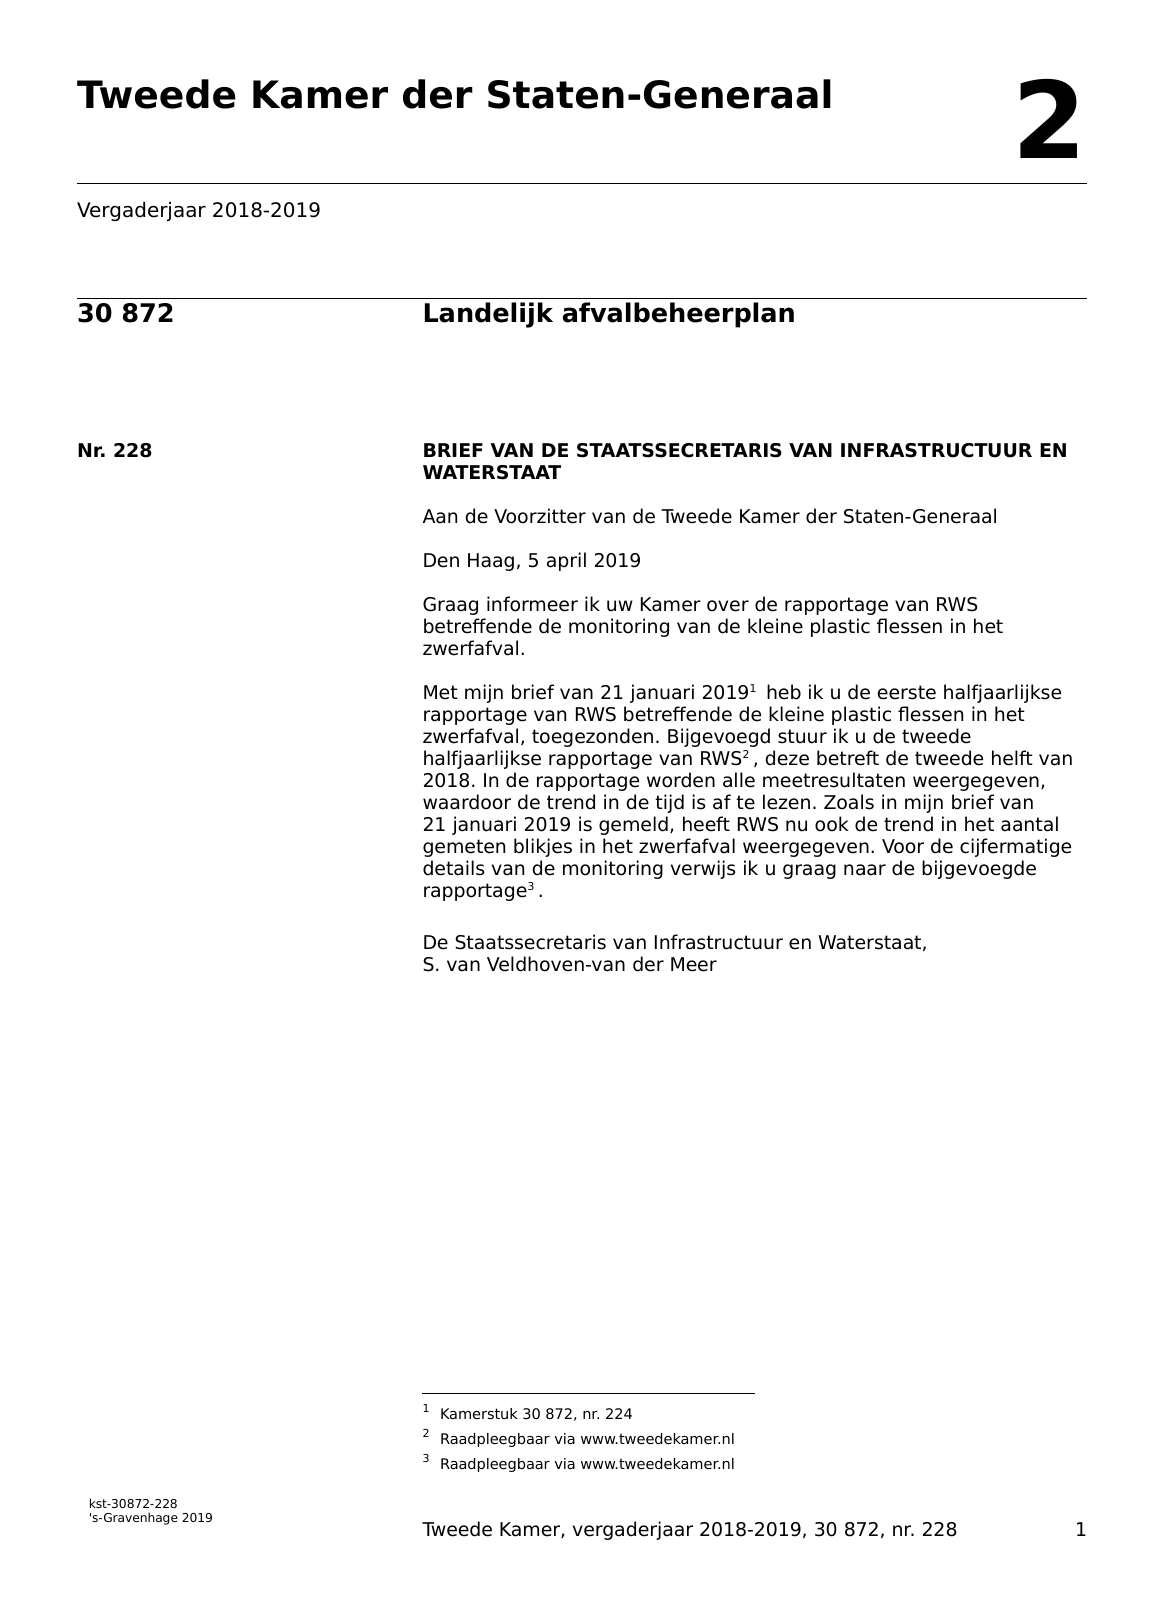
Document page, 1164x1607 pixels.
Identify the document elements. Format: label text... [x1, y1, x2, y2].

table_header 2 [886, 59, 1087, 183]
text Kamerstuk 30 872, nr. 224 [422, 1402, 1087, 1424]
text Aan de Voorzitter van de Tweede Kamer der Staten-Generaal [422, 506, 1087, 528]
text Raadpleegbaar via www.tweedekamer.nl [422, 1427, 1087, 1449]
subtitle Nr. 228 BRIEF VAN DE STAATSSECRETARIS VAN INFRASTRUCTUUR EN WATERSTAAT [77, 440, 1087, 484]
table_header Tweede Kamer der Staten-Generaal [77, 59, 886, 183]
table_cell Vergaderjaar 2018-2019 [77, 184, 1087, 298]
text Met mijn brief van 21 januari 2019 heb ik u de eerste halfjaarlijkse rapportage van RWS betreffende de kleine plastic flessen in het zwerfafval, toegezonden. Bijgevoegd stuur ik u de tweede halfjaarlijkse rapportage van RWS, deze betreft de tweede helft van 2018. In de rapportage worden alle meetresultaten weergegeven, waardoor de trend in de tijd is af te lezen. Zoals in mijn brief van 21 januari 2019 is gemeld, heeft RWS nu ook de trend in het aantal gemeten blikjes in het zwerfafval weergegeven. Voor de cijfermatige details van de monitoring verwijs ik u graag naar de bijgevoegde rapportage. [422, 682, 1087, 902]
text kst-30872-228 [88, 1497, 323, 1511]
text Den Haag, 5 april 2019 [422, 550, 1087, 572]
text De Staatssecretaris van Infrastructuur en Waterstaat, S. van Veldhoven-van der Meer [422, 932, 1087, 976]
text 's-Gravenhage 2019 [88, 1511, 323, 1525]
text Graag informeer ik uw Kamer over de rapportage van RWS betreffende de monitoring van de kleine plastic flessen in het zwerfafval. [422, 594, 1087, 660]
subtitle 30 872 Landelijk afvalbeheerplan [77, 299, 1087, 329]
text Raadpleegbaar via www.tweedekamer.nl [422, 1452, 1087, 1474]
